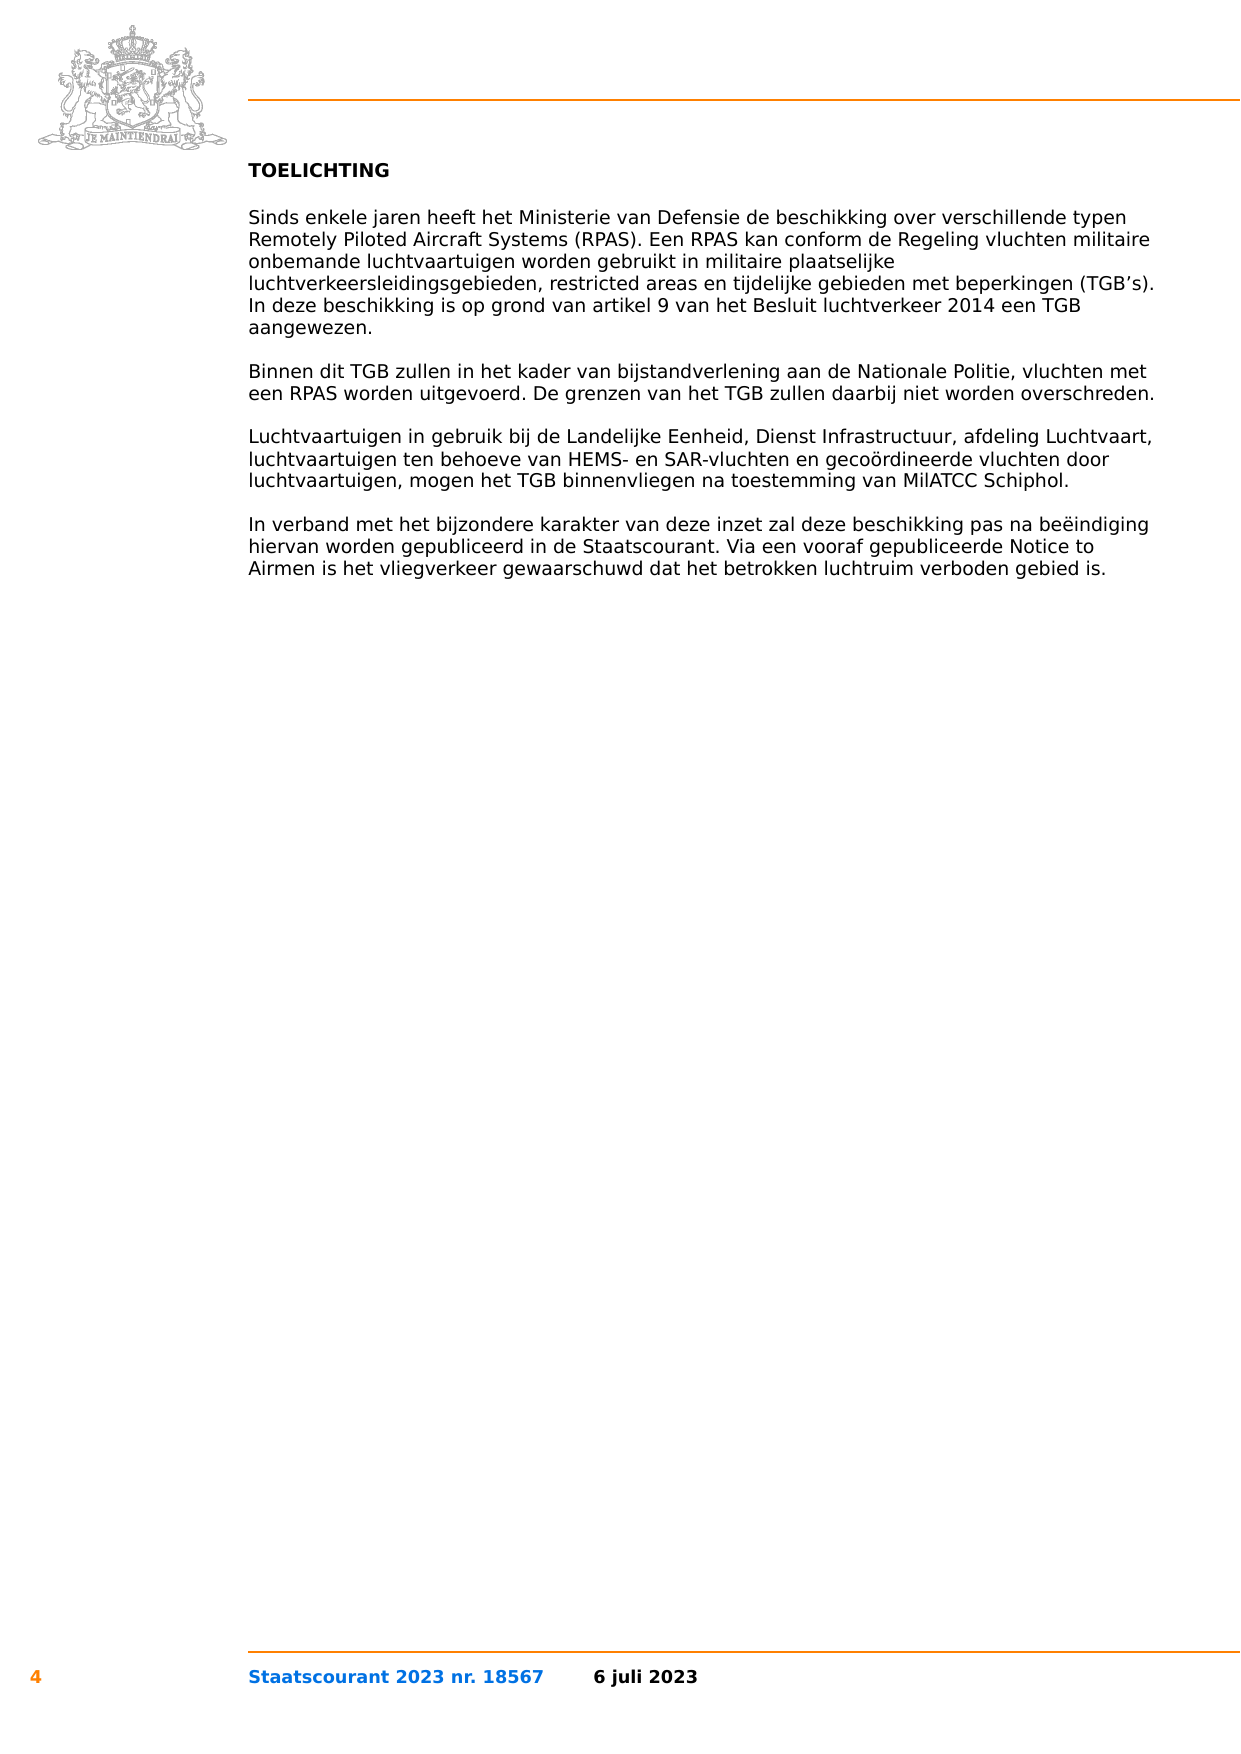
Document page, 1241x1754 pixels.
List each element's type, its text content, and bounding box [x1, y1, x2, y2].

text Sinds enkele jaren heeft het Ministerie van Defensie de beschikking over verschillende typen Remotely Piloted Aircraft Systems (RPAS). Een RPAS kan conform de Regeling vluchten militaire onbemande luchtvaartuigen worden gebruikt in militaire plaatselijke luchtverkeersleidingsgebieden, restricted areas en tijdelijke gebieden met beperkingen (TGB’s). In deze beschikking is op grond van artikel 9 van het Besluit luchtverkeer 2014 een TGB aangewezen. [248, 207, 1163, 339]
text In verband met het bijzondere karakter van deze inzet zal deze beschikking pas na beëindiging hiervan worden gepubliceerd in de Staatscourant. Via een vooraf gepubliceerde Notice to Airmen is het vliegverkeer gewaarschuwd dat het betrokken luchtruim verboden gebied is. [248, 514, 1163, 580]
text Luchtvaartuigen in gebruik bij de Landelijke Eenheid, Dienst Infrastructuur, afdeling Luchtvaart, luchtvaartuigen ten behoeve van HEMS- en SAR-vluchten en gecoördineerde vluchten door luchtvaartuigen, mogen het TGB binnenvliegen na toestemming van MilATCC Schiphol. [248, 426, 1163, 492]
picture [38, 25, 227, 150]
subtitle TOELICHTING [248, 160, 1163, 182]
text Binnen dit TGB zullen in het kader van bijstandverlening aan de Nationale Politie, vluchten met een RPAS worden uitgevoerd. De grenzen van het TGB zullen daarbij niet worden overschreden. [248, 361, 1163, 404]
